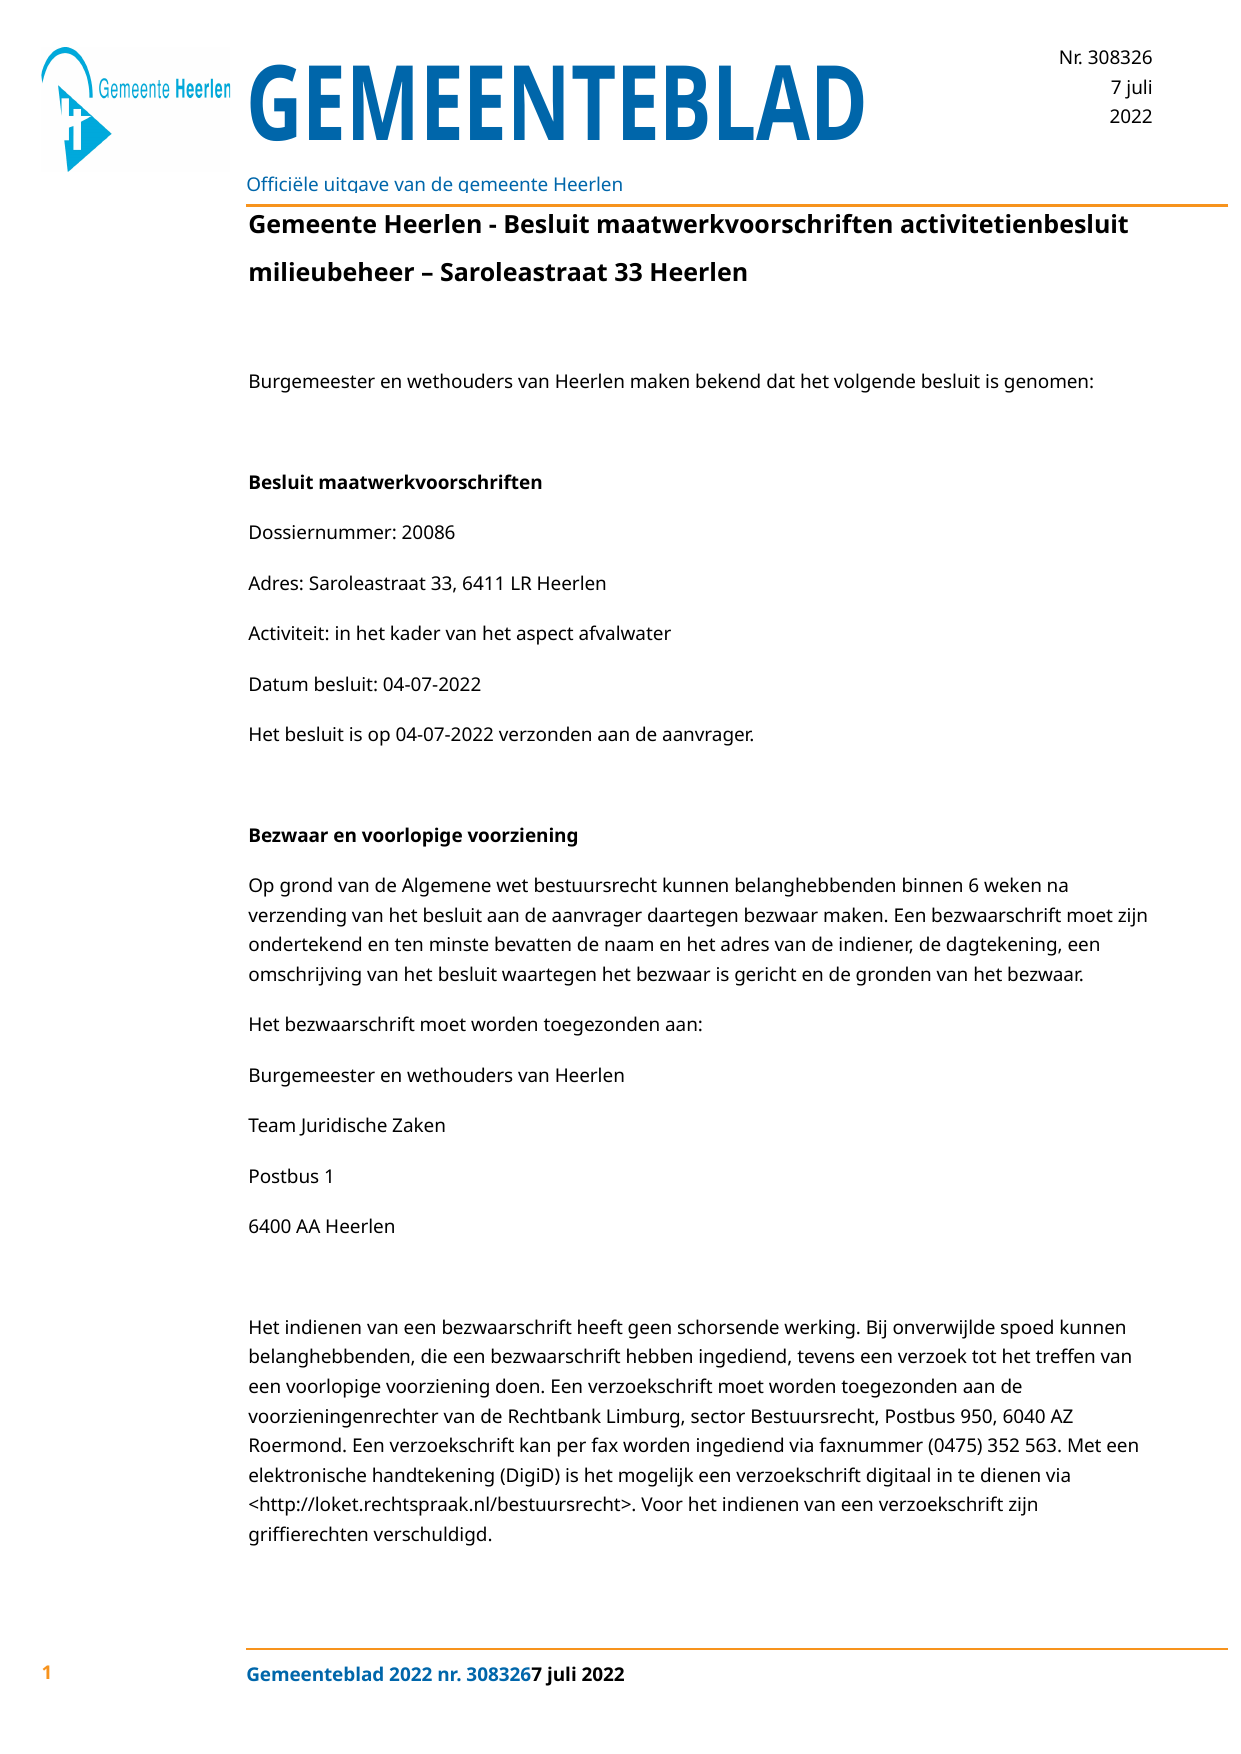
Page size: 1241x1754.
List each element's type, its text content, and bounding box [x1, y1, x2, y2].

picture [41, 47, 59, 70]
text Datum besluit: 04-07-2022 [248, 671, 1152, 697]
text Bezwaar en voorlopige voorziening [248, 822, 1152, 848]
text Het besluit is op 04-07-2022 verzonden aan de aanvrager. [248, 721, 1152, 747]
text Burgemeester en wethouders van Heerlen maken bekend dat het volgende besluit is genomen: [248, 368, 1152, 394]
text Gemeente Heerlen - Besluit maatwerkvoorschriften activitetienbesluit milieubeheer – Saroleastraat 33 Heerlen [248, 207, 1152, 288]
text Team Juridische Zaken [248, 1112, 1152, 1138]
text Activiteit: in het kader van het aspect afvalwater [248, 620, 1152, 646]
text Adres: Saroleastraat 33, 6411 LR Heerlen [248, 570, 1152, 596]
text Op grond van de Algemene wet bestuursrecht kunnen belanghebbenden binnen 6 weken na verzending van het besluit aan de aanvrager daartegen bezwaar maken. Een bezwaarschrift moet zijn ondertekend en ten minste bevatten de naam en het adres van de indiener, de dagtekening, een omschrijving van het besluit waartegen het bezwaar is gericht en de gronden van het bezwaar. [248, 872, 1152, 987]
text Het bezwaarschrift moet worden toegezonden aan: [248, 1012, 1152, 1037]
text Burgemeester en wethouders van Heerlen [248, 1062, 1152, 1088]
text Dossiernummer: 20086 [248, 519, 1152, 545]
text Het indienen van een bezwaarschrift heeft geen schorsende werking. Bij onverwijlde spoed kunnen belanghebbenden, die een bezwaarschrift hebben ingediend, tevens een verzoek tot het treffen van een voorlopige voorziening doen. Een verzoekschrift moet worden toegezonden aan de voorzieningenrechter van de Rechtbank Limburg, sector Bestuursrecht, Postbus 950, 6040 AZ Roermond. Een verzoekschrift kan per fax worden ingediend via faxnummer (0475) 352 563. Met een elektronische handtekening (DigiD) is het mogelijk een verzoekschrift digitaal in te dienen via <http://loket.rechtspraak.nl/bestuursrecht>. Voor het indienen van een verzoekschrift zijn griffierechten verschuldigd. [248, 1314, 1152, 1547]
picture [41, 47, 231, 172]
text Besluit maatwerkvoorschriften [248, 469, 1152, 495]
text 6400 AA Heerlen [248, 1213, 1152, 1239]
text Postbus 1 [248, 1163, 1152, 1189]
